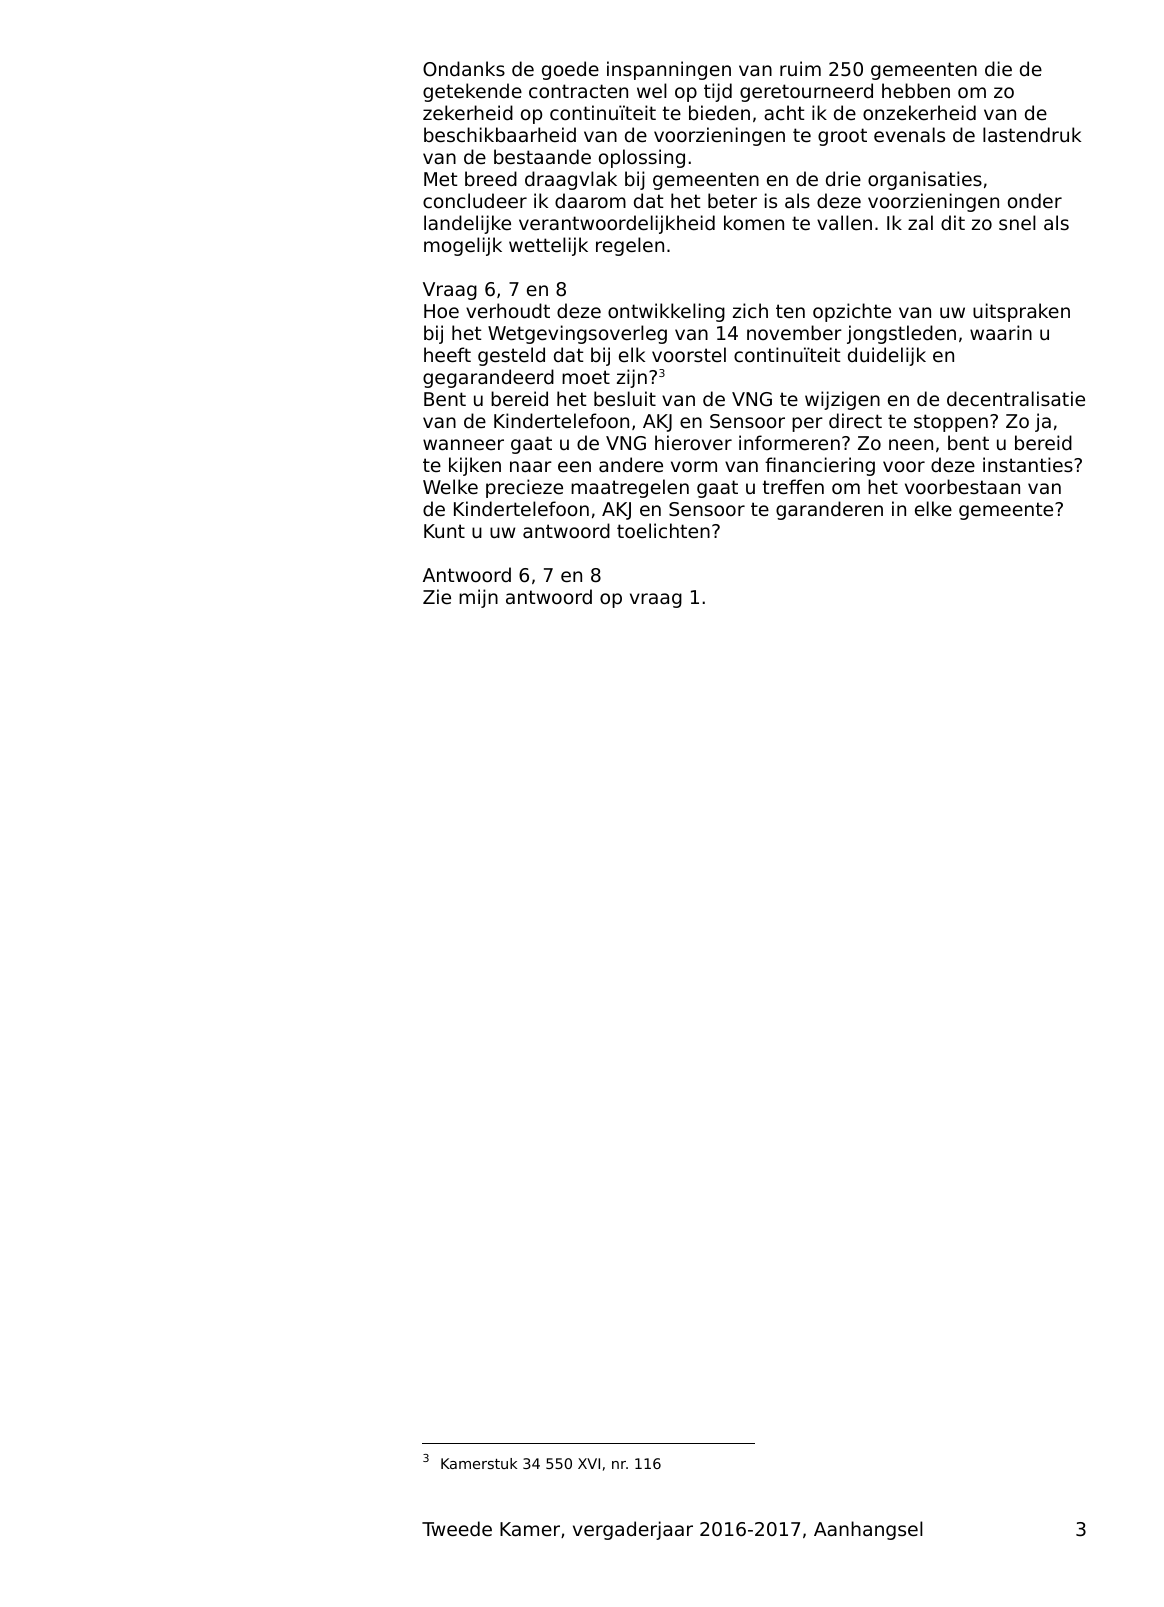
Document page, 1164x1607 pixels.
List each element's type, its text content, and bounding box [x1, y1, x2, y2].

text Kamerstuk 34 550 XVI, nr. 116 [422, 1452, 1087, 1474]
text Antwoord 6, 7 en 8 [422, 565, 1087, 587]
text Welke precieze maatregelen gaat u treffen om het voorbestaan van de Kindertelefoon, AKJ en Sensoor te garanderen in elke gemeente? Kunt u uw antwoord toelichten? [422, 477, 1087, 543]
text Zie mijn antwoord op vraag 1. [422, 587, 1087, 609]
text Hoe verhoudt deze ontwikkeling zich ten opzichte van uw uitspraken bij het Wetgevingsoverleg van 14 november jongstleden, waarin u heeft gesteld dat bij elk voorstel continuïteit duidelijk en gegarandeerd moet zijn? [422, 301, 1087, 389]
text Ondanks de goede inspanningen van ruim 250 gemeenten die de getekende contracten wel op tijd geretourneerd hebben om zo zekerheid op continuïteit te bieden, acht ik de onzekerheid van de beschikbaarheid van de voorzieningen te groot evenals de lastendruk van de bestaande oplossing. [422, 59, 1087, 169]
text Bent u bereid het besluit van de VNG te wijzigen en de decentralisatie van de Kindertelefoon, AKJ en Sensoor per direct te stoppen? Zo ja, wanneer gaat u de VNG hierover informeren? Zo neen, bent u bereid te kijken naar een andere vorm van financiering voor deze instanties? [422, 389, 1087, 477]
text Vraag 6, 7 en 8 [422, 279, 1087, 301]
text Met breed draagvlak bij gemeenten en de drie organisaties, concludeer ik daarom dat het beter is als deze voorzieningen onder landelijke verantwoordelijkheid komen te vallen. Ik zal dit zo snel als mogelijk wettelijk regelen. [422, 169, 1087, 257]
